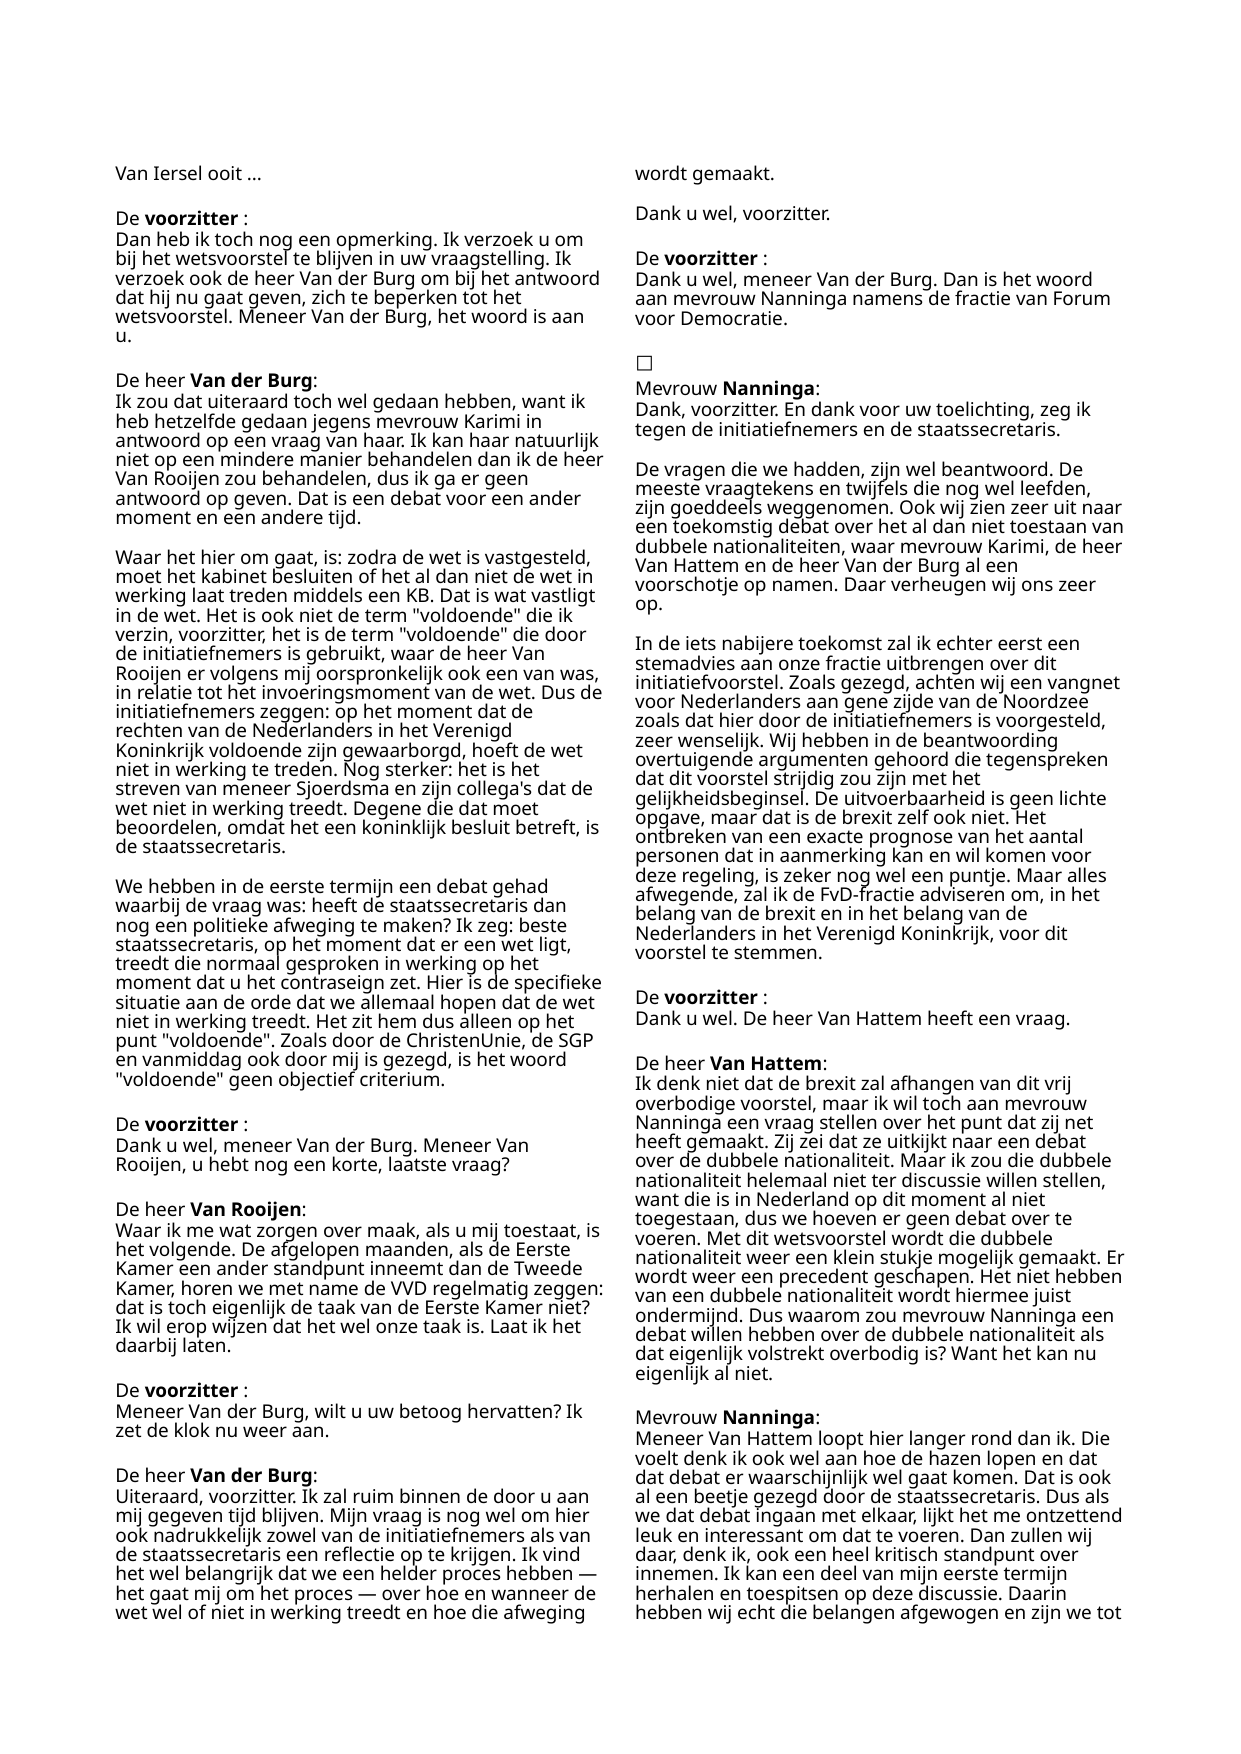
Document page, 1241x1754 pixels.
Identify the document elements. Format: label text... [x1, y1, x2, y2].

text Meneer Van Hattem loopt hier langer rond dan ik. Die voelt denk ik ook wel aan hoe de hazen lopen en dat dat debat er waarschijnlijk wel gaat komen. Dat is ook al een beetje gezegd door de staatssecretaris. Dus als we dat debat ingaan met elkaar, lijkt het me ontzettend leuk en interessant om dat te voeren. Dan zullen wij daar, denk ik, ook een heel kritisch standpunt over innemen. Ik kan een deel van mijn eerste termijn herhalen en toespitsen op deze discussie. Daarin hebben wij echt die belangen afgewogen en zijn we tot [635, 1430, 1125, 1623]
text Mevrouw Nanninga: [635, 376, 1125, 401]
text Meneer Van der Burg, wilt u uw betoog hervatten? Ik zet de klok nu weer aan. [115, 1403, 605, 1442]
text De heer Van der Burg: [115, 368, 605, 393]
text Dan heb ik toch nog een opmerking. Ik verzoek u om bij het wetsvoorstel te blijven in uw vraagstelling. Ik verzoek ook de heer Van der Burg om bij het antwoord dat hij nu gaat geven, zich te beperken tot het wetsvoorstel. Meneer Van der Burg, het woord is aan u. [115, 231, 605, 347]
text Uiteraard, voorzitter. Ik zal ruim binnen de door u aan mij gegeven tijd blijven. Mijn vraag is nog wel om hier ook nadrukkelijk zowel van de initiatiefnemers als van de staatssecretaris een reflectie op te krijgen. Ik vind het wel belangrijk dat we een helder proces hebben — het gaat mij om het proces — over hoe en wanneer de wet wel of niet in werking treedt en hoe die afweging [115, 1488, 605, 1623]
text Dank u wel, meneer Van der Burg. Dan is het woord aan mevrouw Nanninga namens de fractie van Forum voor Democratie. [635, 271, 1125, 329]
text De heer Van Hattem: [635, 1050, 1125, 1075]
text Ik denk niet dat de brexit zal afhangen van dit vrij overbodige voorstel, maar ik wil toch aan mevrouw Nanninga een vraag stellen over het punt dat zij net heeft gemaakt. Zij zei dat ze uitkijkt naar een debat over de dubbele nationaliteit. Maar ik zou die dubbele nationaliteit helemaal niet ter discussie willen stellen, want die is in Nederland op dit moment al niet toegestaan, dus we hoeven er geen debat over te voeren. Met dit wetsvoorstel wordt die dubbele nationaliteit weer een klein stukje mogelijk gemaakt. Er wordt weer een precedent geschapen. Het niet hebben van een dubbele nationaliteit wordt hiermee juist ondermijnd. Dus waarom zou mevrouw Nanninga een debat willen hebben over de dubbele nationaliteit als dat eigenlijk volstrekt overbodig is? Want het kan nu eigenlijk al niet. [635, 1075, 1125, 1384]
text De voorzitter : [635, 984, 1125, 1009]
text Dank u wel, voorzitter. [635, 205, 1125, 224]
text De heer Van Rooijen: [115, 1196, 605, 1222]
text De heer Van der Burg: [115, 1462, 605, 1488]
text In de iets nabijere toekomst zal ik echter eerst een stemadvies aan onze fractie uitbrengen over dit initiatiefvoorstel. Zoals gezegd, achten wij een vangnet voor Nederlanders aan gene zijde van de Noordzee zoals dat hier door de initiatiefnemers is voorgesteld, zeer wenselijk. Wij hebben in de beantwoording overtuigende argumenten gehoord die tegenspreken dat dit voorstel strijdig zou zijn met het gelijkheidsbeginsel. De uitvoerbaarheid is geen lichte opgave, maar dat is de brexit zelf ook niet. Het ontbreken van een exacte prognose van het aantal personen dat in aanmerking kan en wil komen voor deze regeling, is zeker nog wel een puntje. Maar alles afwegende, zal ik de FvD-fractie adviseren om, in het belang van de brexit en in het belang van de Nederlanders in het Verenigd Koninkrijk, voor dit voorstel te stemmen. [635, 635, 1125, 963]
text Dank, voorzitter. En dank voor uw toelichting, zeg ik tegen de initiatiefnemers en de staatssecretaris. [635, 401, 1125, 440]
text De vragen die we hadden, zijn wel beantwoord. De meeste vraagtekens en twijfels die nog wel leefden, zijn goeddeels weggenomen. Ook wij zien zeer uit naar een toekomstig debat over het al dan niet toestaan van dubbele nationaliteiten, waar mevrouw Karimi, de heer Van Hattem en de heer Van der Burg al een voorschotje op namen. Daar verheugen wij ons zeer op. [635, 461, 1125, 615]
text We hebben in de eerste termijn een debat gehad waarbij de vraag was: heeft de staatssecretaris dan nog een politieke afweging te maken? Ik zeg: beste staatssecretaris, op het moment dat er een wet ligt, treedt die normaal gesproken in werking op het moment dat u het contraseign zet. Hier is de specifieke situatie aan de orde dat we allemaal hopen dat de wet niet in werking treedt. Het zit hem dus alleen op het punt "voldoende". Zoals door de ChristenUnie, de SGP en vanmiddag ook door mij is gezegd, is het woord "voldoende" geen objectief criterium. [115, 878, 605, 1090]
text Dank u wel, meneer Van der Burg. Meneer Van Rooijen, u hebt nog een korte, laatste vraag? [115, 1137, 605, 1175]
text wordt gemaakt. [635, 165, 1125, 184]
text Mevrouw Nanninga: [635, 1404, 1125, 1430]
text Waar het hier om gaat, is: zodra de wet is vastgesteld, moet het kabinet besluiten of het al dan niet de wet in werking laat treden middels een KB. Dat is wat vastligt in de wet. Het is ook niet de term "voldoende" die ik verzin, voorzitter, het is de term "voldoende" die door de initiatiefnemers is gebruikt, waar de heer Van Rooijen er volgens mij oorspronkelijk ook een van was, in relatie tot het invoeringsmoment van de wet. Dus de initiatiefnemers zeggen: op het moment dat de rechten van de Nederlanders in het Verenigd Koninkrijk voldoende zijn gewaarborgd, hoeft de wet niet in werking te treden. Nog sterker: het is het streven van meneer Sjoerdsma en zijn collega's dat de wet niet in werking treedt. Degene die dat moet beoordelen, omdat het een koninklijk besluit betreft, is de staatssecretaris. [115, 549, 605, 857]
text De voorzitter : [115, 1111, 605, 1137]
text Ik zou dat uiteraard toch wel gedaan hebben, want ik heb hetzelfde gedaan jegens mevrouw Karimi in antwoord op een vraag van haar. Ik kan haar natuurlijk niet op een mindere manier behandelen dan ik de heer Van Rooijen zou behandelen, dus ik ga er geen antwoord op geven. Dat is een debat voor een ander moment en een andere tijd. [115, 393, 605, 528]
text ⬜ [635, 350, 1125, 376]
text Waar ik me wat zorgen over maak, als u mij toestaat, is het volgende. De afgelopen maanden, als de Eerste Kamer een ander standpunt inneemt dan de Tweede Kamer, horen we met name de VVD regelmatig zeggen: dat is toch eigenlijk de taak van de Eerste Kamer niet? Ik wil erop wijzen dat het wel onze taak is. Laat ik het daarbij laten. [115, 1222, 605, 1357]
text De voorzitter : [635, 245, 1125, 271]
text Van Iersel ooit ... [115, 165, 605, 184]
text De voorzitter : [115, 1377, 605, 1403]
text De voorzitter : [115, 205, 605, 231]
text Dank u wel. De heer Van Hattem heeft een vraag. [635, 1009, 1125, 1029]
